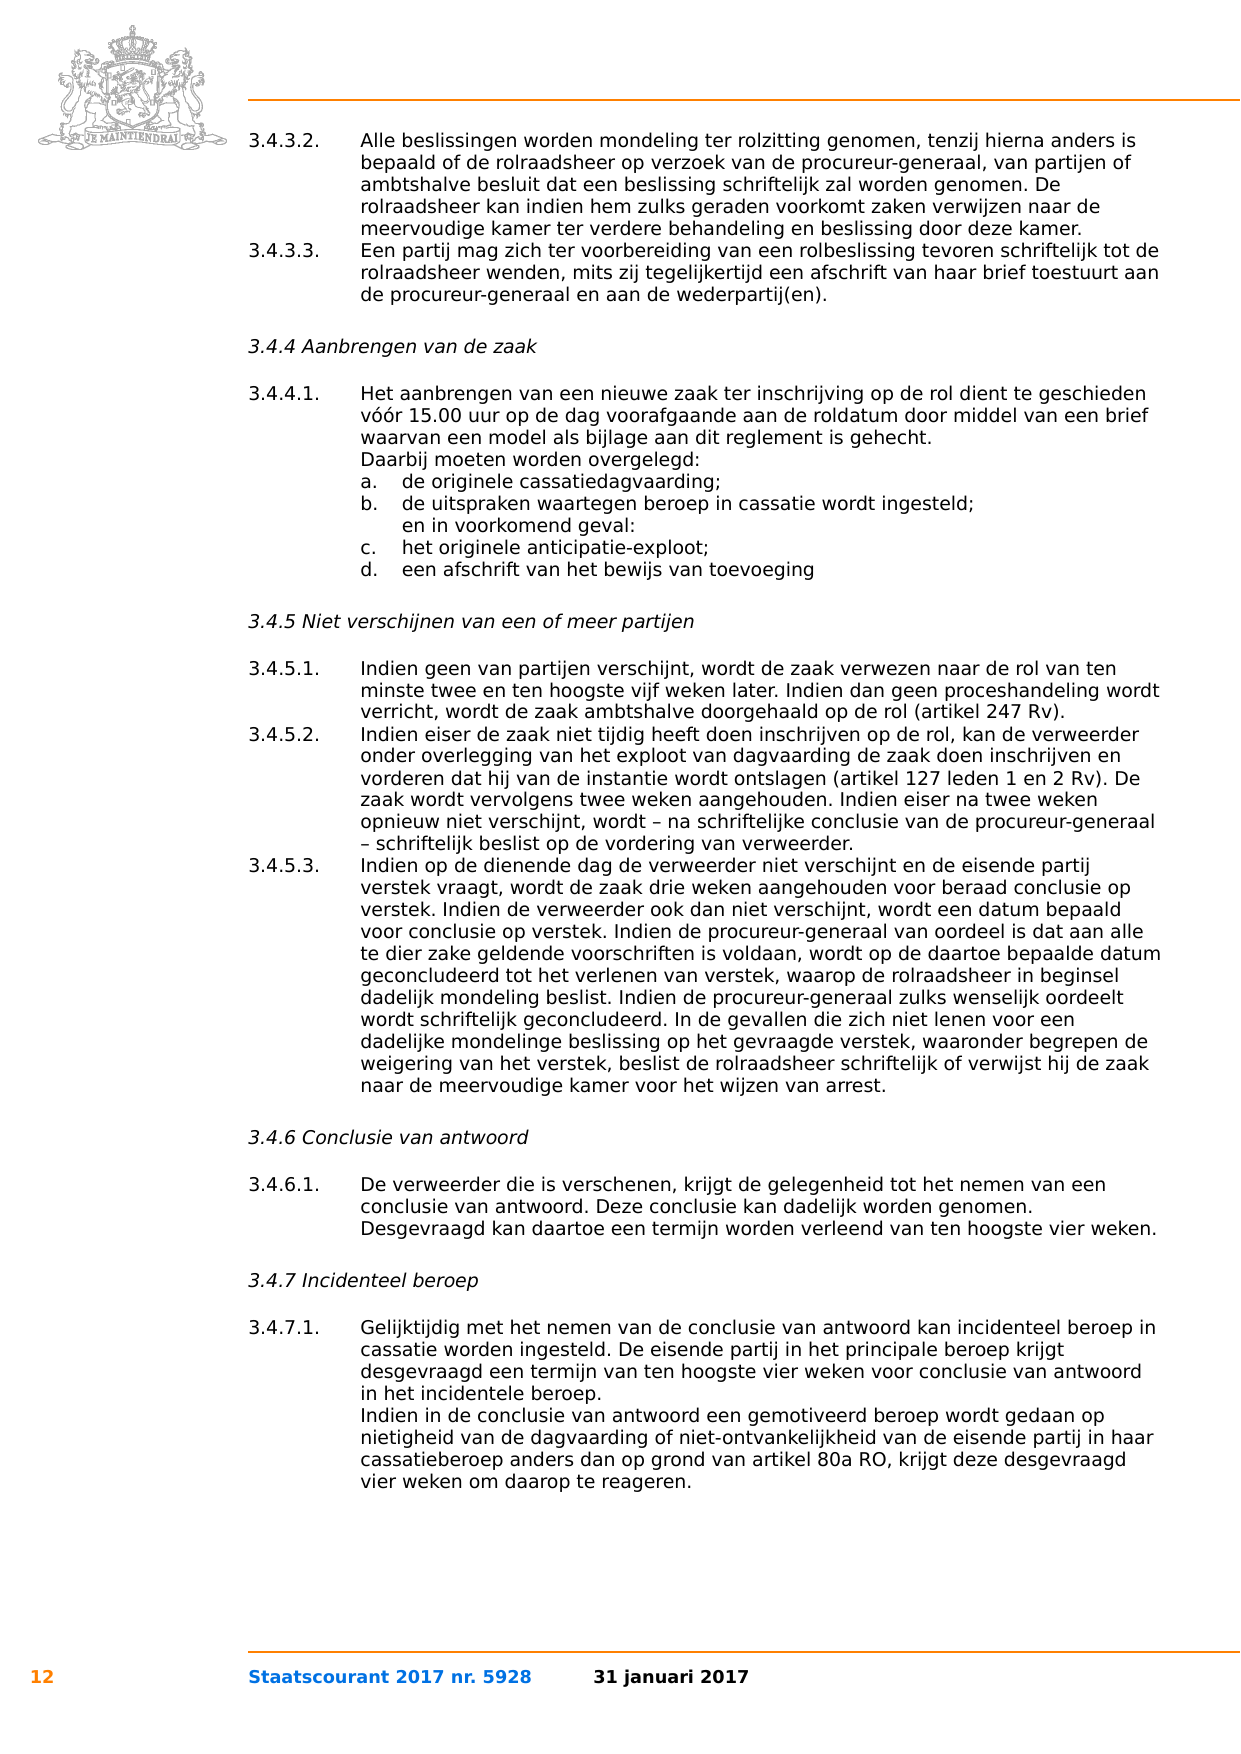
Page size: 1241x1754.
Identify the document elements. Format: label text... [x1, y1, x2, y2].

text 3.4.3.3. Een partij mag zich ter voorbereiding van een rolbeslissing tevoren schriftelijk tot de rolraadsheer wenden, mits zij tegelijkertijd een afschrift van haar brief toestuurt aan de procureur-generaal en aan de wederpartij(en). [248, 240, 1163, 306]
text b. de uitspraken waartegen beroep in cassatie wordt ingesteld; [360, 493, 1163, 514]
text 3.4.3.2. Alle beslissingen worden mondeling ter rolzitting genomen, tenzij hierna anders is bepaald of de rolraadsheer op verzoek van de procureur-generaal, van partijen of ambtshalve besluit dat een beslissing schriftelijk zal worden genomen. De rolraadsheer kan indien hem zulks geraden voorkomt zaken verwijzen naar de meervoudige kamer ter verdere behandeling en beslissing door deze kamer. [248, 130, 1163, 240]
text 3.4.5.2. Indien eiser de zaak niet tijdig heeft doen inschrijven op de rol, kan de verweerder onder overlegging van het exploot van dagvaarding de zaak doen inschrijven en vorderen dat hij van de instantie wordt ontslagen (artikel 127 leden 1 en 2 Rv). De zaak wordt vervolgens twee weken aangehouden. Indien eiser na twee weken opnieuw niet verschijnt, wordt – na schriftelijke conclusie van de procureur-generaal – schriftelijk beslist op de vordering van verweerder. [248, 723, 1163, 855]
text a. de originele cassatiedagvaarding; [360, 471, 1163, 493]
picture [38, 25, 227, 150]
text 3.4.5.1. Indien geen van partijen verschijnt, wordt de zaak verwezen naar de rol van ten minste twee en ten hoogste vijf weken later. Indien dan geen proceshandeling wordt verricht, wordt de zaak ambtshalve doorgehaald op de rol (artikel 247 Rv). [248, 657, 1163, 723]
text 3.4.6.1. De verweerder die is verschenen, krijgt de gelegenheid tot het nemen van een conclusie van antwoord. Deze conclusie kan dadelijk worden genomen. Desgevraagd kan daartoe een termijn worden verleend van ten hoogste vier weken. [248, 1174, 1163, 1240]
text 3.4.4.1. Het aanbrengen van een nieuwe zaak ter inschrijving op de rol dient te geschieden vóór 15.00 uur op de dag voorafgaande aan de roldatum door middel van een brief waarvan een model als bijlage aan dit reglement is gehecht. [248, 383, 1163, 449]
text Indien in de conclusie van antwoord een gemotiveerd beroep wordt gedaan op nietigheid van de dagvaarding of niet-ontvankelijkheid van de eisende partij in haar cassatieberoep anders dan op grond van artikel 80a RO, krijgt deze desgevraagd vier weken om daarop te reageren. [360, 1405, 1163, 1493]
text c. het originele anticipatie-exploot; [360, 537, 1163, 558]
subtitle 3.4.6 Conclusie van antwoord [248, 1127, 1163, 1149]
text en in voorkomend geval: [402, 514, 1163, 537]
text d. een afschrift van het bewijs van toevoeging [360, 558, 1163, 581]
text 3.4.7.1. Gelijktijdig met het nemen van de conclusie van antwoord kan incidenteel beroep in cassatie worden ingesteld. De eisende partij in het principale beroep krijgt desgevraagd een termijn van ten hoogste vier weken voor conclusie van antwoord in het incidentele beroep. [248, 1317, 1163, 1405]
subtitle 3.4.5 Niet verschijnen van een of meer partijen [248, 611, 1163, 632]
subtitle 3.4.4 Aanbrengen van de zaak [248, 336, 1163, 358]
text Daarbij moeten worden overgelegd: [360, 449, 1163, 471]
subtitle 3.4.7 Incidenteel beroep [248, 1270, 1163, 1292]
text 3.4.5.3. Indien op de dienende dag de verweerder niet verschijnt en de eisende partij verstek vraagt, wordt de zaak drie weken aangehouden voor beraad conclusie op verstek. Indien de verweerder ook dan niet verschijnt, wordt een datum bepaald voor conclusie op verstek. Indien de procureur-generaal van oordeel is dat aan alle te dier zake geldende voorschriften is voldaan, wordt op de daartoe bepaalde datum geconcludeerd tot het verlenen van verstek, waarop de rolraadsheer in beginsel dadelijk mondeling beslist. Indien de procureur-generaal zulks wenselijk oordeelt wordt schriftelijk geconcludeerd. In de gevallen die zich niet lenen voor een dadelijke mondelinge beslissing op het gevraagde verstek, waaronder begrepen de weigering van het verstek, beslist de rolraadsheer schriftelijk of verwijst hij de zaak naar de meervoudige kamer voor het wijzen van arrest. [248, 855, 1163, 1097]
